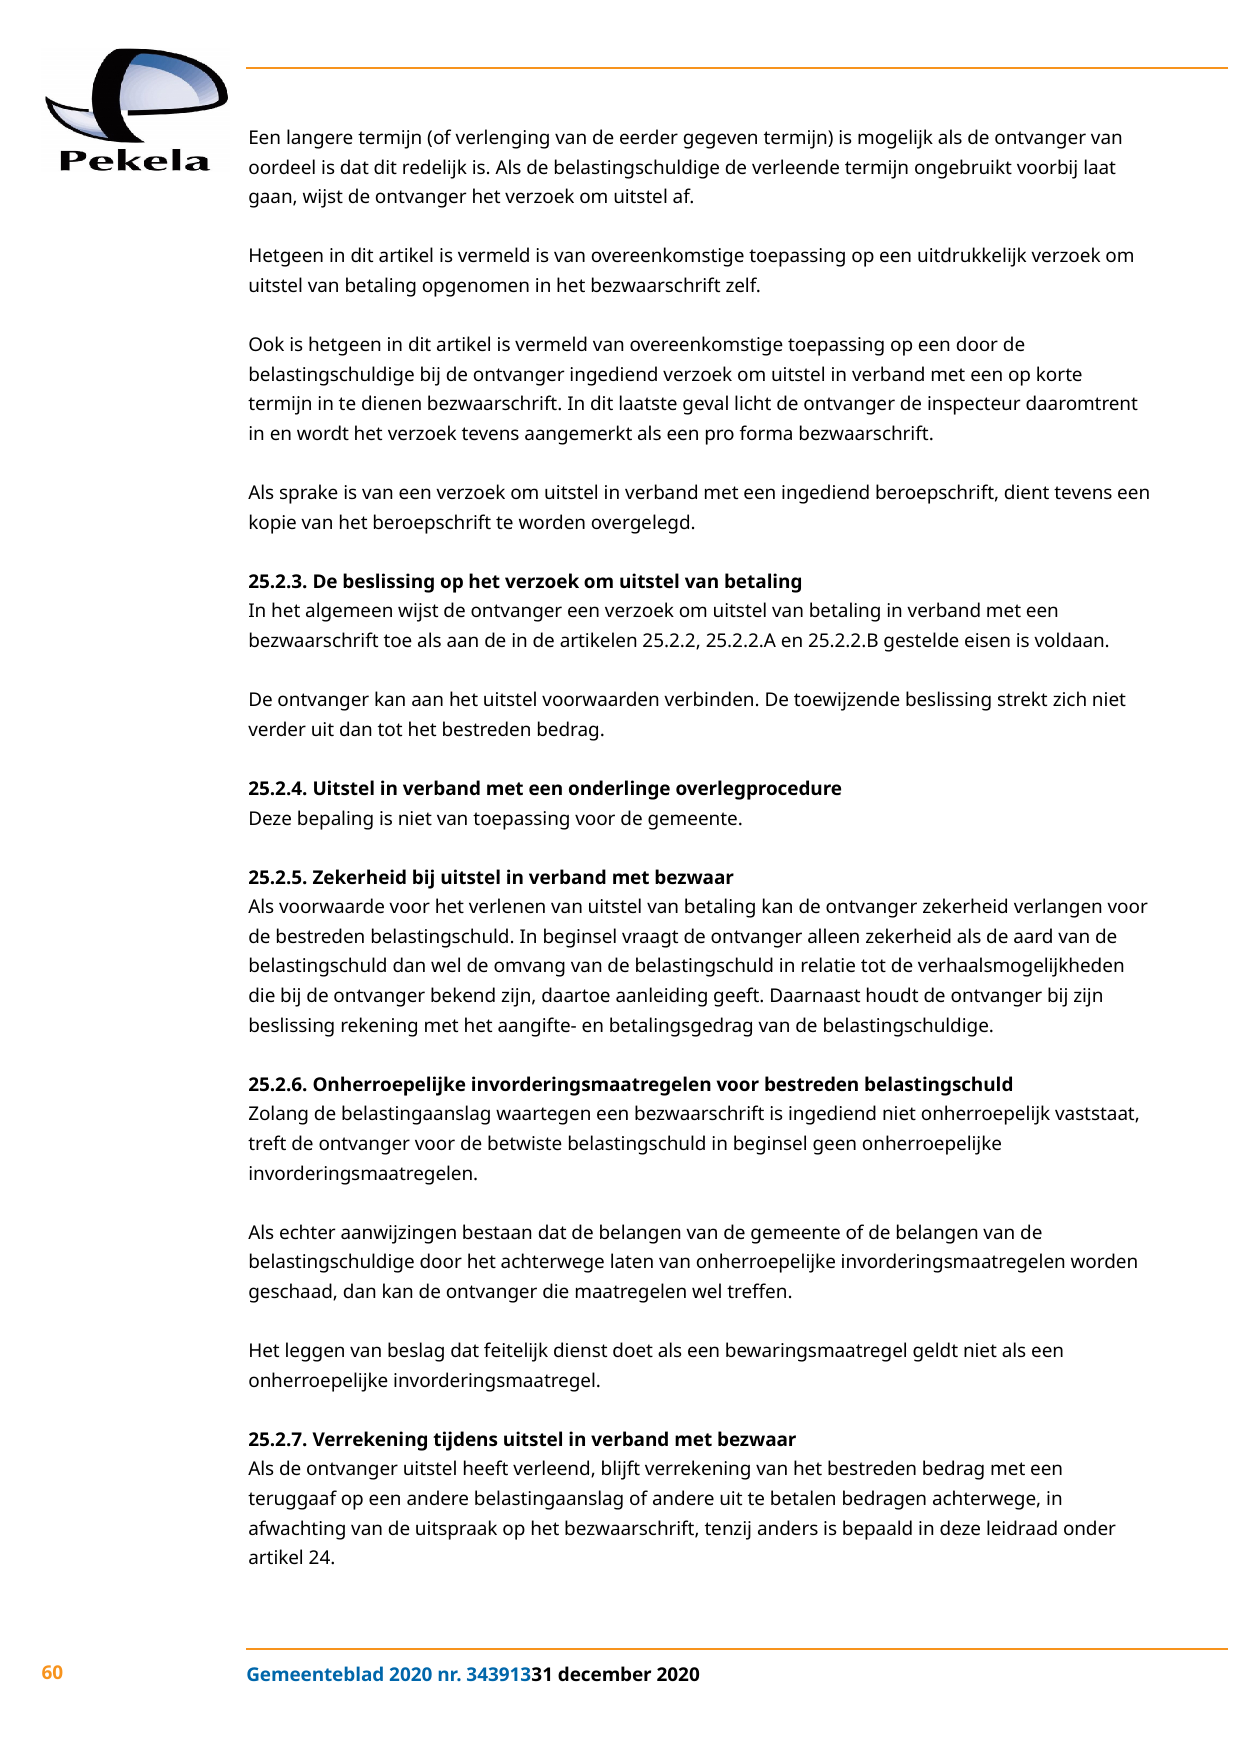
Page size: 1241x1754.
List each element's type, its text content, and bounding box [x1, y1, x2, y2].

text De ontvanger kan aan het uitstel voorwaarden verbinden. De toewijzende beslissing strekt zich niet verder uit dan tot het bestreden bedrag. [248, 686, 1152, 742]
text 25.2.6. Onherroepelijke invorderingsmaatregelen voor bestreden belastingschuld [248, 1071, 1152, 1097]
text Als echter aanwijzingen bestaan dat de belangen van de gemeente of de belangen van de belastingschuldige door het achterwege laten van onherroepelijke invorderingsmaatregelen worden geschaad, dan kan de ontvanger die maatregelen wel treffen. [248, 1219, 1152, 1304]
text Als voorwaarde voor het verlenen van uitstel van betaling kan de ontvanger zekerheid verlangen voor de bestreden belastingschuld. In beginsel vraagt de ontvanger alleen zekerheid als de aard van de belastingschuld dan wel de omvang van de belastingschuld in relatie tot de verhaalsmogelijkheden die bij de ontvanger bekend zijn, daartoe aanleiding geeft. Daarnaast houdt de ontvanger bij zijn beslissing rekening met het aangifte- en betalingsgedrag van de belastingschuldige. [248, 893, 1152, 1038]
text Als de ontvanger uitstel heeft verleend, blijft verrekening van het bestreden bedrag met een teruggaaf op een andere belastingaanslag of andere uit te betalen bedragen achterwege, in afwachting van de uitspraak op het bezwaarschrift, tenzij anders is bepaald in deze leidraad onder artikel 24. [248, 1456, 1152, 1570]
text Deze bepaling is niet van toepassing voor de gemeente. [248, 805, 1152, 831]
picture [41, 47, 231, 172]
text Ook is hetgeen in dit artikel is vermeld van overeenkomstige toepassing op een door de belastingschuldige bij de ontvanger ingediend verzoek om uitstel in verband met een op korte termijn in te dienen bezwaarschrift. In dit laatste geval licht de ontvanger de inspecteur daaromtrent in en wordt het verzoek tevens aangemerkt als een pro forma bezwaarschrift. [248, 331, 1152, 446]
text 25.2.4. Uitstel in verband met een onderlinge overlegprocedure [248, 775, 1152, 801]
text In het algemeen wijst de ontvanger een verzoek om uitstel van betaling in verband met een bezwaarschrift toe als aan de in de artikelen 25.2.2, 25.2.2.A en 25.2.2.B gestelde eisen is voldaan. [248, 598, 1152, 653]
text Zolang de belastingaanslag waartegen een bezwaarschrift is ingediend niet onherroepelijk vaststaat, treft de ontvanger voor de betwiste belastingschuld in beginsel geen onherroepelijke invorderingsmaatregelen. [248, 1101, 1152, 1186]
text Hetgeen in dit artikel is vermeld is van overeenkomstige toepassing op een uitdrukkelijk verzoek om uitstel van betaling opgenomen in het bezwaarschrift zelf. [248, 243, 1152, 298]
text 25.2.3. De beslissing op het verzoek om uitstel van betaling [248, 568, 1152, 594]
text 25.2.5. Zekerheid bij uitstel in verband met bezwaar [248, 864, 1152, 890]
text Het leggen van beslag dat feitelijk dienst doet als een bewaringsmaatregel geldt niet als een onherroepelijke invorderingsmaatregel. [248, 1337, 1152, 1393]
text 25.2.7. Verrekening tijdens uitstel in verband met bezwaar [248, 1426, 1152, 1452]
text Als sprake is van een verzoek om uitstel in verband met een ingediend beroepschrift, dient tevens een kopie van het beroepschrift te worden overgelegd. [248, 479, 1152, 535]
text Een langere termijn (of verlenging van de eerder gegeven termijn) is mogelijk als de ontvanger van oordeel is dat dit redelijk is. Als de belastingschuldige de verleende termijn ongebruikt voorbij laat gaan, wijst de ontvanger het verzoek om uitstel af. [248, 124, 1152, 209]
